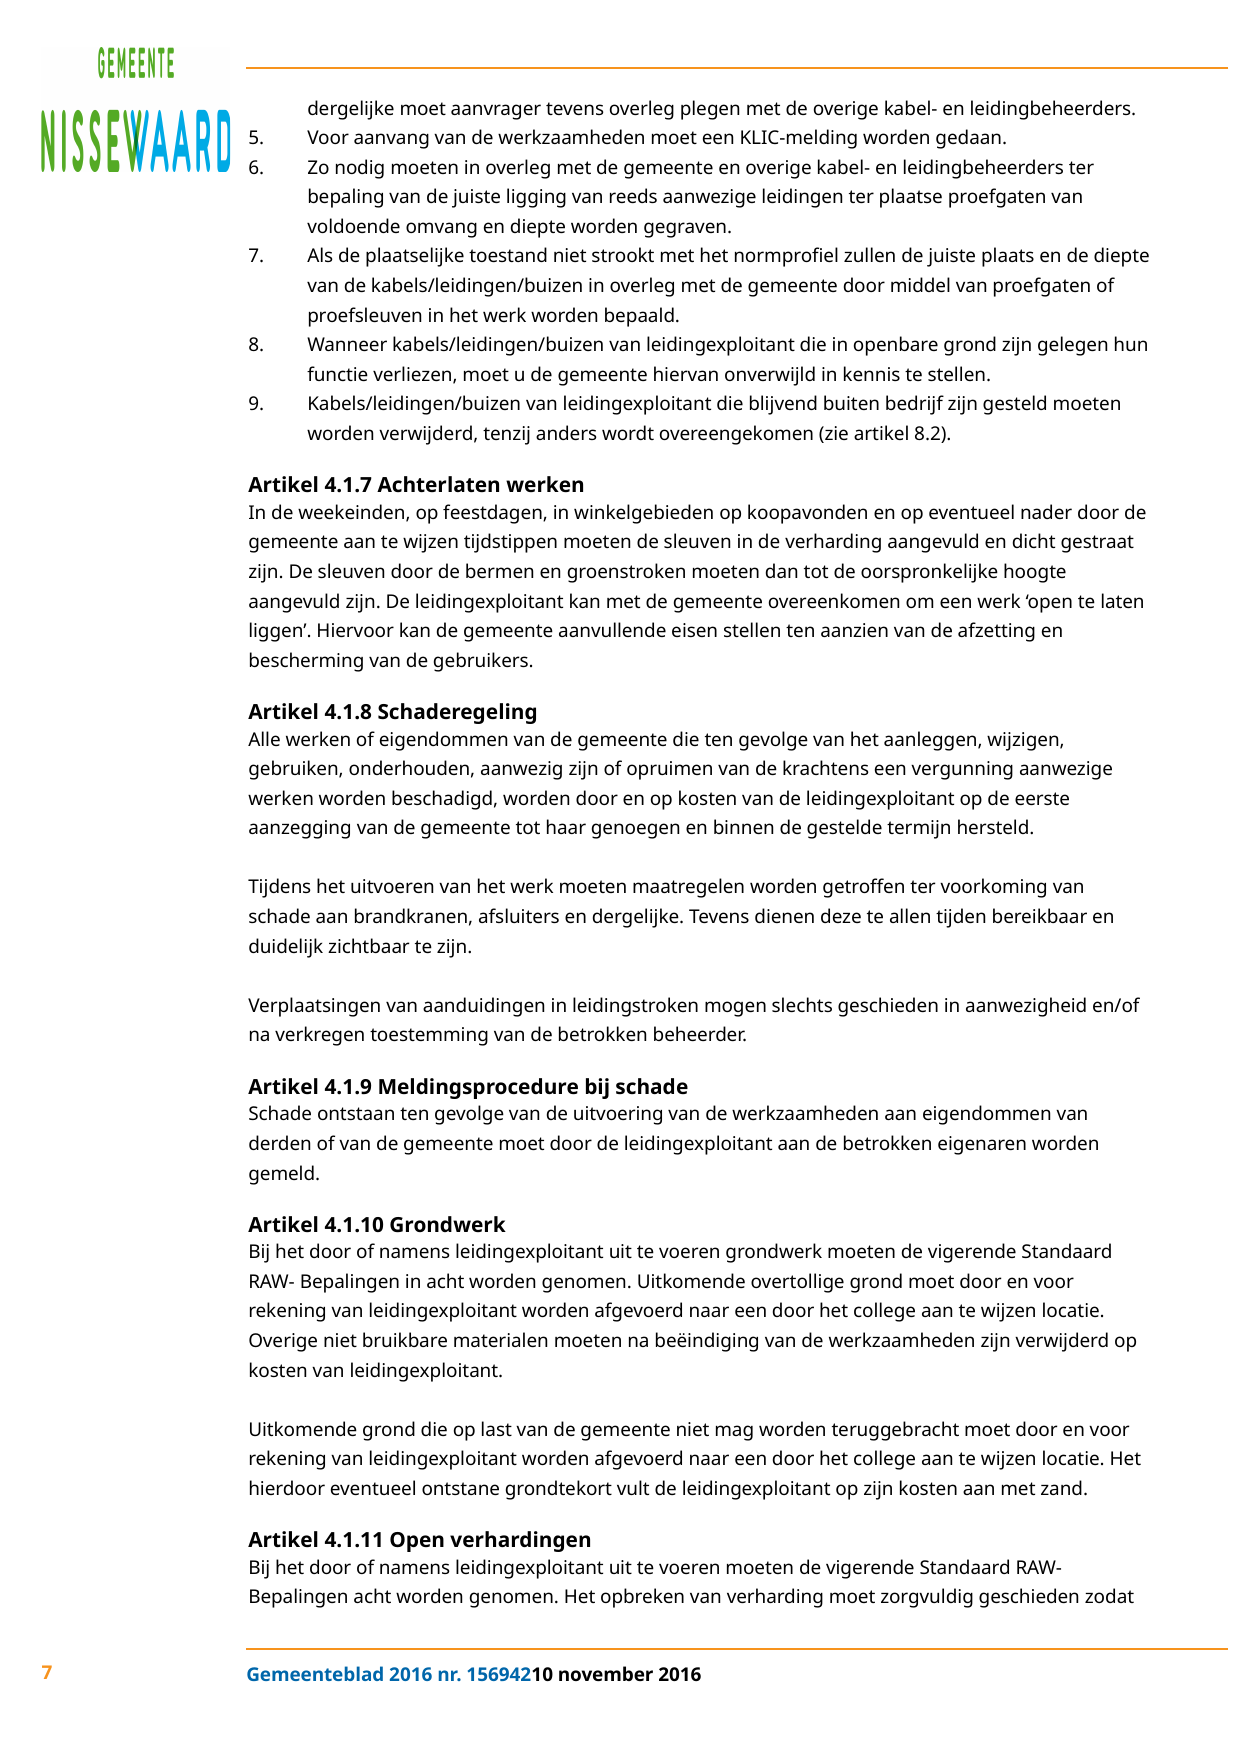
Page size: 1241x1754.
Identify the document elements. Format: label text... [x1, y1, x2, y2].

text Bij het door of namens leidingexploitant uit te voeren moeten de vigerende Standaard RAW-Bepalingen acht worden genomen. Het opbreken van verharding moet zorgvuldig geschieden zodat [248, 1554, 1152, 1609]
text In de weekeinden, op feestdagen, in winkelgebieden op koopavonden en op eventueel nader door de gemeente aan te wijzen tijdstippen moeten de sleuven in de verharding aangevuld en dicht gestraat zijn. De sleuven door de bermen en groenstroken moeten dan tot de oorspronkelijke hoogte aangevuld zijn. De leidingexploitant kan met de gemeente overeenkomen om een werk ‘open te laten liggen’. Hiervoor kan de gemeente aanvullende eisen stellen ten aanzien van de afzetting en bescherming van de gebruikers. [248, 499, 1152, 673]
picture [176, 157, 187, 172]
text Alle werken of eigendommen van de gemeente die ten gevolge van het aanleggen, wijzigen, gebruiken, onderhouden, aanwezig zijn of opruimen van de krachtens een vergunning aanwezige werken worden beschadigd, worden door en op kosten van de leidingexploitant op de eerste aanzegging van de gemeente tot haar genoegen en binnen de gestelde termijn hersteld. [248, 726, 1152, 840]
list Wanneer kabels/leidingen/buizen van leidingexploitant die in openbare grond zijn gelegen hun functie verliezen, moet u de gemeente hiervan onverwijld in kennis te stellen. [248, 331, 1152, 387]
picture [154, 157, 165, 172]
list Kabels/leidingen/buizen van leidingexploitant die blijvend buiten bedrijf zijn gesteld moeten worden verwijderd, tenzij anders wordt overeengekomen (zie artikel 8.2). [248, 391, 1152, 446]
text Bij het door of namens leidingexploitant uit te voeren grondwerk moeten de vigerende Standaard RAW- Bepalingen in acht worden genomen. Uitkomende overtollige grond moet door en voor rekening van leidingexploitant worden afgevoerd naar een door het college aan te wijzen locatie. Overige niet bruikbare materialen moeten na beëindiging van de werkzaamheden zijn verwijderd op kosten van leidingexploitant. [248, 1238, 1152, 1383]
picture [222, 122, 227, 160]
text Tijdens het uitvoeren van het werk moeten maatregelen worden getroffen ter voorkoming van schade aan brandkranen, afsluiters en dergelijke. Tevens dienen deze te allen tijden bereikbaar en duidelijk zichtbaar te zijn. [248, 874, 1152, 959]
text Artikel 4.1.10 Grondwerk [248, 1210, 1152, 1238]
list Voor aanvang van de werkzaamheden moet een KLIC-melding worden gedaan. [248, 124, 1152, 150]
list Als de plaatselijke toestand niet strookt met het normprofiel zullen de juiste plaats en de diepte van de kabels/leidingen/buizen in overleg met de gemeente door middel van proefgaten of proefsleuven in het werk worden bepaald. [248, 243, 1152, 328]
text Artikel 4.1.8 Schaderegeling [248, 697, 1152, 726]
list Zo nodig moeten in overleg met de gemeente en overige kabel- en leidingbeheerders ter bepaling van de juiste ligging van reeds aanwezige leidingen ter plaatse proefgaten van voldoende omvang en diepte worden gegraven. [248, 154, 1152, 239]
text Uitkomende grond die op last van de gemeente niet mag worden teruggebracht moet door en voor rekening van leidingexploitant worden afgevoerd naar een door het college aan te wijzen locatie. Het hierdoor eventueel ontstane grondtekort vult de leidingexploitant op zijn kosten aan met zand. [248, 1416, 1152, 1501]
picture [41, 47, 231, 172]
text Verplaatsingen van aanduidingen in leidingstroken mogen slechts geschieden in aanwezigheid en/of na verkregen toestemming van de betrokken beheerder. [248, 992, 1152, 1047]
picture [200, 151, 206, 172]
text Artikel 4.1.11 Open verhardingen [248, 1526, 1152, 1554]
picture [201, 122, 206, 138]
text Artikel 4.1.7 Achterlaten werken [248, 471, 1152, 499]
text Artikel 4.1.9 Meldingsprocedure bij schade [248, 1072, 1152, 1101]
text Schade ontstaan ten gevolge van de uitvoering van de werkzaamheden aan eigendommen van derden of van de gemeente moet door de leidingexploitant aan de betrokken eigenaren worden gemeld. [248, 1101, 1152, 1185]
list dergelijke moet aanvrager tevens overleg plegen met de overige kabel- en leidingbeheerders. [248, 95, 1152, 121]
